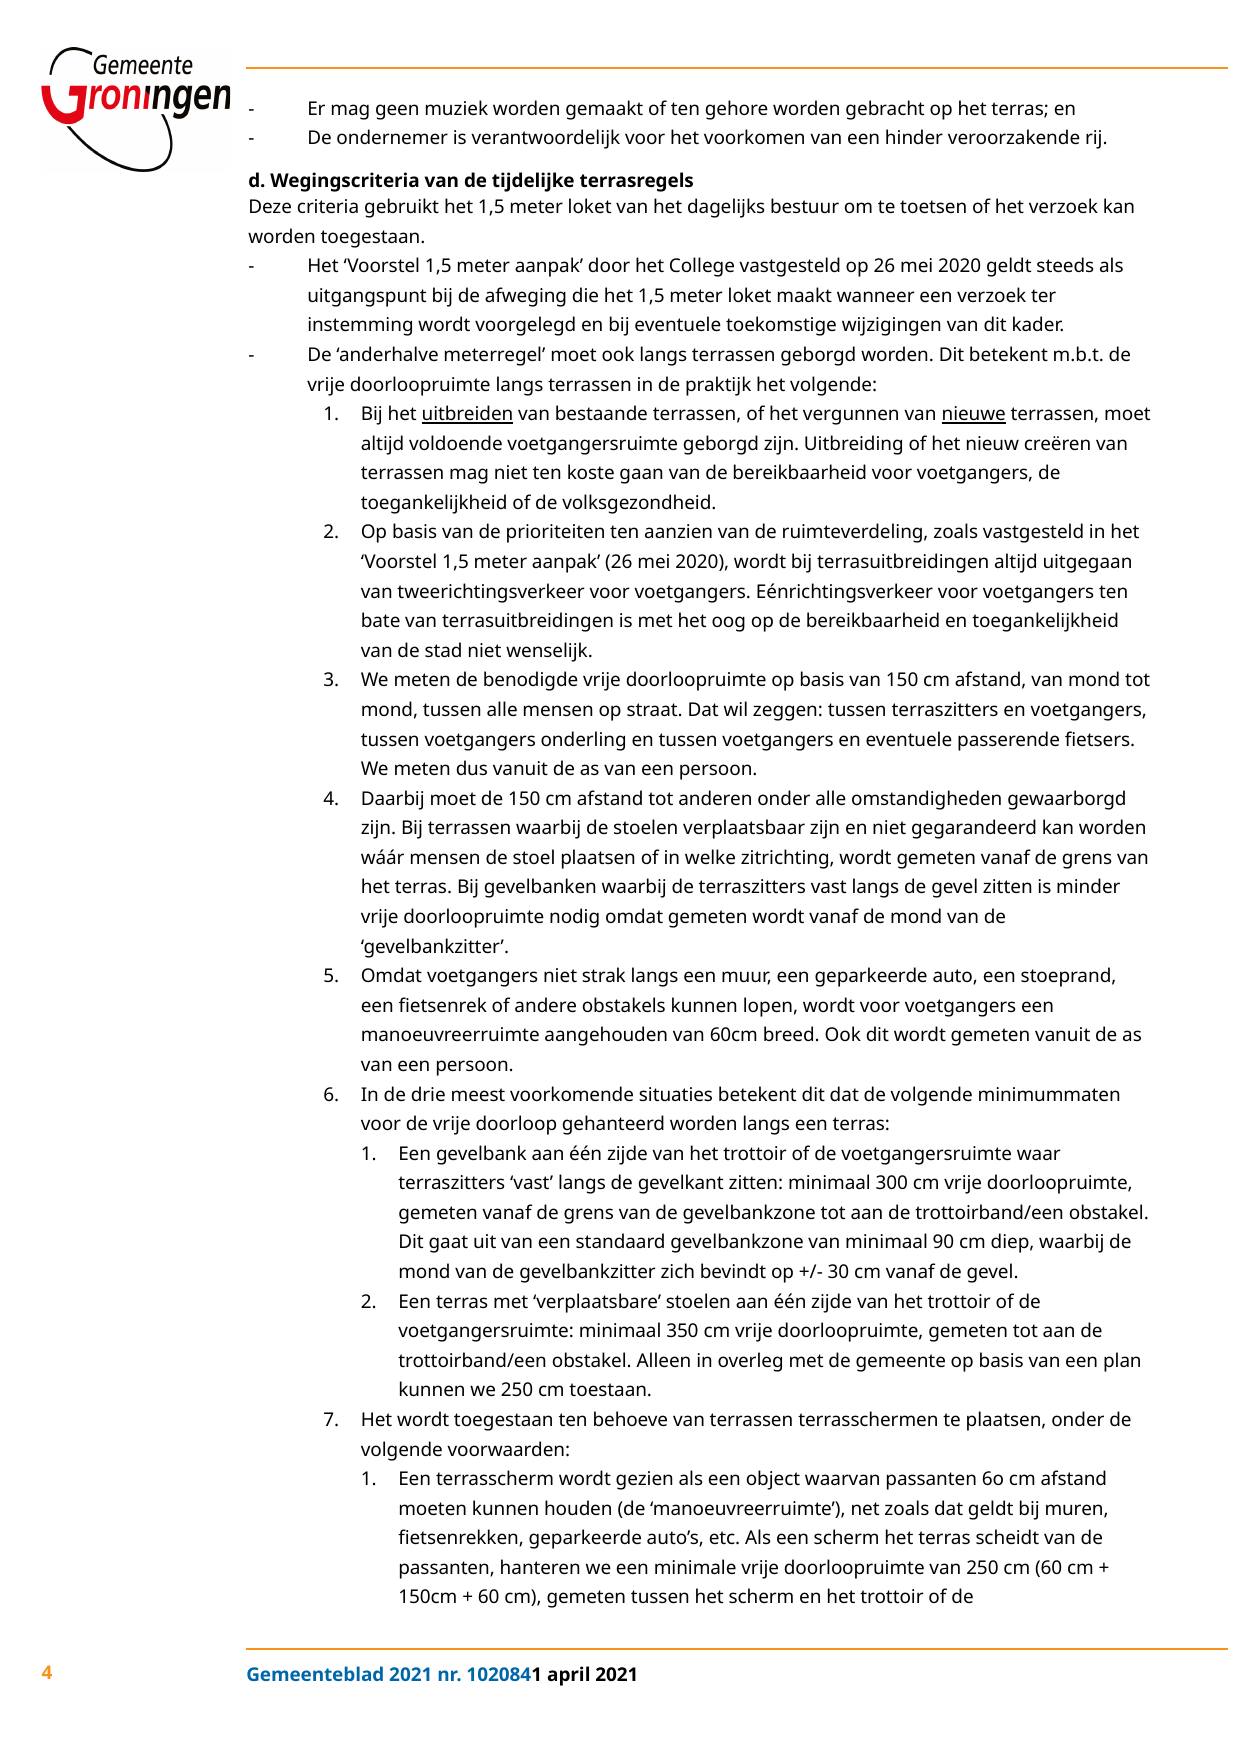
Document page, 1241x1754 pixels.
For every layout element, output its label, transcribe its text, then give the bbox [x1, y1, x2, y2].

list Omdat voetgangers niet strak langs een muur, een geparkeerde auto, een stoeprand, een fietsenrek of andere obstakels kunnen lopen, wordt voor voetgangers een manoeuvreerruimte aangehouden van 60cm breed. Ook dit wordt gemeten vanuit de as van een persoon. [323, 962, 1152, 1077]
list Bij het uitbreiden van bestaande terrassen, of het vergunnen van nieuwe terrassen, moet altijd voldoende voetgangersruimte geborgd zijn. Uitbreiding of het nieuw creëren van terrassen mag niet ten koste gaan van de bereikbaarheid voor voetgangers, de toegankelijkheid of de volksgezondheid. [323, 400, 1152, 515]
list Een terrasscherm wordt gezien als een object waarvan passanten 6o cm afstand moeten kunnen houden (de ‘manoeuvreerruimte’), net zoals dat geldt bij muren, fietsenrekken, geparkeerde auto’s, etc. Als een scherm het terras scheidt van de passanten, hanteren we een minimale vrije doorloopruimte van 250 cm (60 cm + 150cm + 60 cm), gemeten tussen het scherm en het trottoir of de [361, 1465, 1152, 1609]
list We meten de benodigde vrije doorloopruimte op basis van 150 cm afstand, van mond tot mond, tussen alle mensen op straat. Dat wil zeggen: tussen terraszitters en voetgangers, tussen voetgangers onderling en tussen voetgangers en eventuele passerende fietsers. We meten dus vanuit de as van een persoon. [323, 667, 1152, 781]
list Het ‘Voorstel 1,5 meter aanpak’ door het College vastgesteld op 26 mei 2020 geldt steeds als uitgangspunt bij de afweging die het 1,5 meter loket maakt wanneer een verzoek ter instemming wordt voorgelegd en bij eventuele toekomstige wijzigingen van dit kader. [248, 252, 1152, 337]
picture [41, 47, 231, 172]
list Een terras met ‘verplaatsbare’ stoelen aan één zijde van het trottoir of de voetgangersruimte: minimaal 350 cm vrije doorloopruimte, gemeten tot aan de trottoirband/een obstakel. Alleen in overleg met de gemeente op basis van een plan kunnen we 250 cm toestaan. [361, 1288, 1152, 1402]
text Deze criteria gebruikt het 1,5 meter loket van het dagelijks bestuur om te toetsen of het verzoek kan worden toegestaan. [248, 193, 1152, 248]
list Het wordt toegestaan ten behoeve van terrassen terrasschermen te plaatsen, onder de volgende voorwaarden: [323, 1406, 1152, 1461]
list Op basis van de prioriteiten ten aanzien van de ruimteverdeling, zoals vastgesteld in het ‘Voorstel 1,5 meter aanpak’ (26 mei 2020), wordt bij terrasuitbreidingen altijd uitgegaan van tweerichtingsverkeer voor voetgangers. Eénrichtingsverkeer voor voetgangers ten bate van terrasuitbreidingen is met het oog op de bereikbaarheid en toegankelijkheid van de stad niet wenselijk. [323, 519, 1152, 663]
list In de drie meest voorkomende situaties betekent dit dat de volgende minimummaten voor de vrije doorloop gehanteerd worden langs een terras: [323, 1081, 1152, 1136]
list Daarbij moet de 150 cm afstand tot anderen onder alle omstandigheden gewaarborgd zijn. Bij terrassen waarbij de stoelen verplaatsbaar zijn en niet gegarandeerd kan worden wáár mensen de stoel plaatsen of in welke zitrichting, wordt gemeten vanaf de grens van het terras. Bij gevelbanken waarbij de terraszitters vast langs de gevel zitten is minder vrije doorloopruimte nodig omdat gemeten wordt vanaf de mond van de ‘gevelbankzitter’. [323, 785, 1152, 958]
list De ondernemer is verantwoordelijk voor het voorkomen van een hinder veroorzakende rij. [248, 124, 1152, 150]
text d. Wegingscriteria van de tijdelijke terrasregels [248, 167, 1152, 193]
list Er mag geen muziek worden gemaakt of ten gehore worden gebracht op het terras; en [248, 95, 1152, 121]
list Een gevelbank aan één zijde van het trottoir of de voetgangersruimte waar terraszitters ‘vast’ langs de gevelkant zitten: minimaal 300 cm vrije doorloopruimte, gemeten vanaf de grens van de gevelbankzone tot aan de trottoirband/een obstakel. Dit gaat uit van een standaard gevelbankzone van minimaal 90 cm diep, waarbij de mond van de gevelbankzitter zich bevindt op +/- 30 cm vanaf de gevel. [361, 1140, 1152, 1284]
list De ‘anderhalve meterregel’ moet ook langs terrassen geborgd worden. Dit betekent m.b.t. de vrije doorloopruimte langs terrassen in de praktijk het volgende: [248, 341, 1152, 396]
